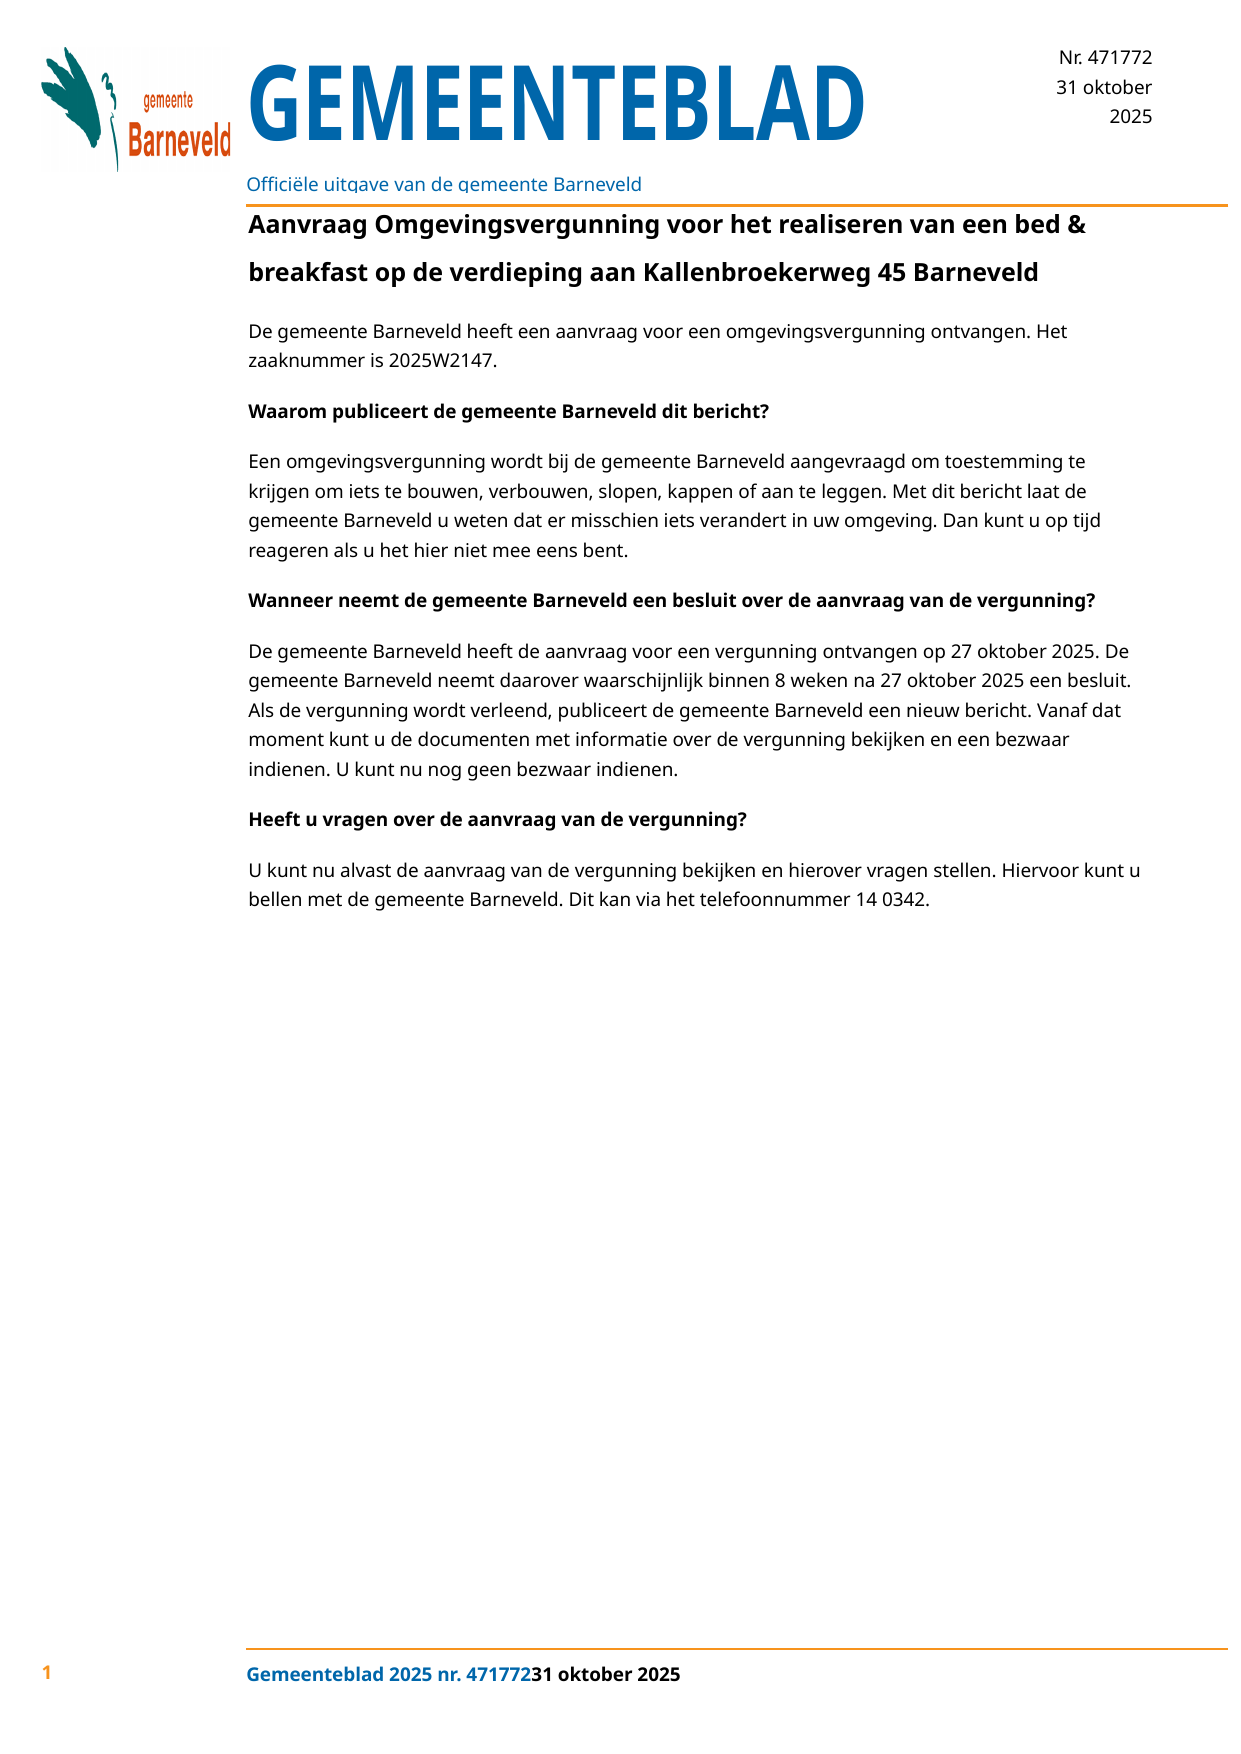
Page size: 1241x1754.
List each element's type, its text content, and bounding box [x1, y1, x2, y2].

text Een omgevingsvergunning wordt bij de gemeente Barneveld aangevraagd om toestemming te krijgen om iets te bouwen, verbouwen, slopen, kappen of aan te leggen. Met dit bericht laat de gemeente Barneveld u weten dat er misschien iets verandert in uw omgeving. Dan kunt u op tijd reageren als u het hier niet mee eens bent. [248, 448, 1152, 563]
text De gemeente Barneveld heeft een aanvraag voor een omgevingsvergunning ontvangen. Het zaaknummer is 2025W2147. [248, 318, 1152, 373]
text Waarom publiceert de gemeente Barneveld dit bericht? [248, 398, 1152, 424]
text Wanneer neemt de gemeente Barneveld een besluit over de aanvraag van de vergunning? [248, 587, 1152, 613]
text De gemeente Barneveld heeft de aanvraag voor een vergunning ontvangen op 27 oktober 2025. De gemeente Barneveld neemt daarover waarschijnlijk binnen 8 weken na 27 oktober 2025 een besluit. Als de vergunning wordt verleend, publiceert de gemeente Barneveld een nieuw bericht. Vanaf dat moment kunt u de documenten met informatie over de vergunning bekijken en een bezwaar indienen. U kunt nu nog geen bezwaar indienen. [248, 638, 1152, 782]
text Aanvraag Omgevingsvergunning voor het realiseren van een bed & breakfast op de verdieping aan Kallenbroekerweg 45 Barneveld [248, 207, 1152, 288]
text U kunt nu alvast de aanvraag van de vergunning bekijken en hierover vragen stellen. Hiervoor kunt u bellen met de gemeente Barneveld. Dit kan via het telefoonnummer 14 0342. [248, 857, 1152, 912]
text Heeft u vragen over de aanvraag van de vergunning? [248, 807, 1152, 832]
picture [41, 47, 231, 172]
